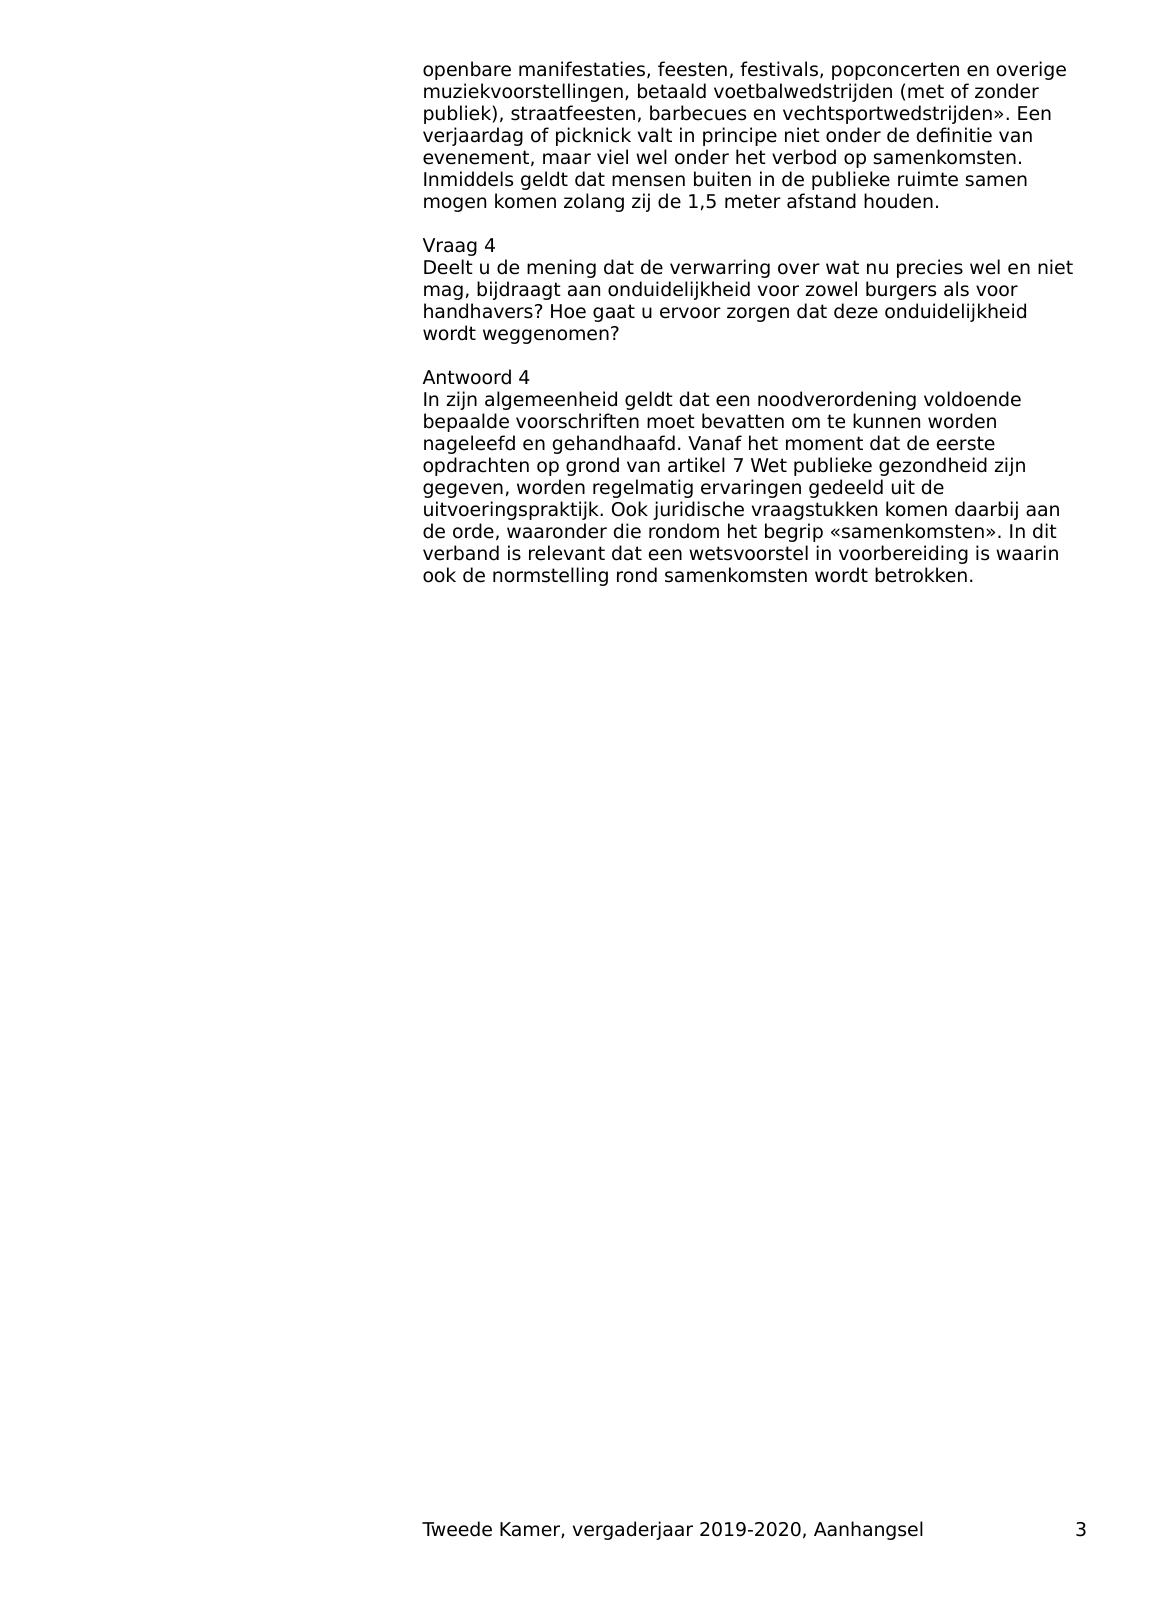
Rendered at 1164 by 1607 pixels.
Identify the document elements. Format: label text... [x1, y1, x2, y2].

text openbare manifestaties, feesten, festivals, popconcerten en overige muziekvoorstellingen, betaald voetbalwedstrijden (met of zonder publiek), straatfeesten, barbecues en vechtsportwedstrijden». Een verjaardag of picknick valt in principe niet onder de definitie van evenement, maar viel wel onder het verbod op samenkomsten. Inmiddels geldt dat mensen buiten in de publieke ruimte samen mogen komen zolang zij de 1,5 meter afstand houden. [422, 59, 1087, 213]
text In zijn algemeenheid geldt dat een noodverordening voldoende bepaalde voorschriften moet bevatten om te kunnen worden nageleefd en gehandhaafd. Vanaf het moment dat de eerste opdrachten op grond van artikel 7 Wet publieke gezondheid zijn gegeven, worden regelmatig ervaringen gedeeld uit de uitvoeringspraktijk. Ook juridische vraagstukken komen daarbij aan de orde, waaronder die rondom het begrip «samenkomsten». In dit verband is relevant dat een wetsvoorstel in voorbereiding is waarin ook de normstelling rond samenkomsten wordt betrokken. [422, 389, 1087, 587]
text Vraag 4 [422, 235, 1087, 257]
text Deelt u de mening dat de verwarring over wat nu precies wel en niet mag, bijdraagt aan onduidelijkheid voor zowel burgers als voor handhavers? Hoe gaat u ervoor zorgen dat deze onduidelijkheid wordt weggenomen? [422, 257, 1087, 345]
text Antwoord 4 [422, 367, 1087, 389]
